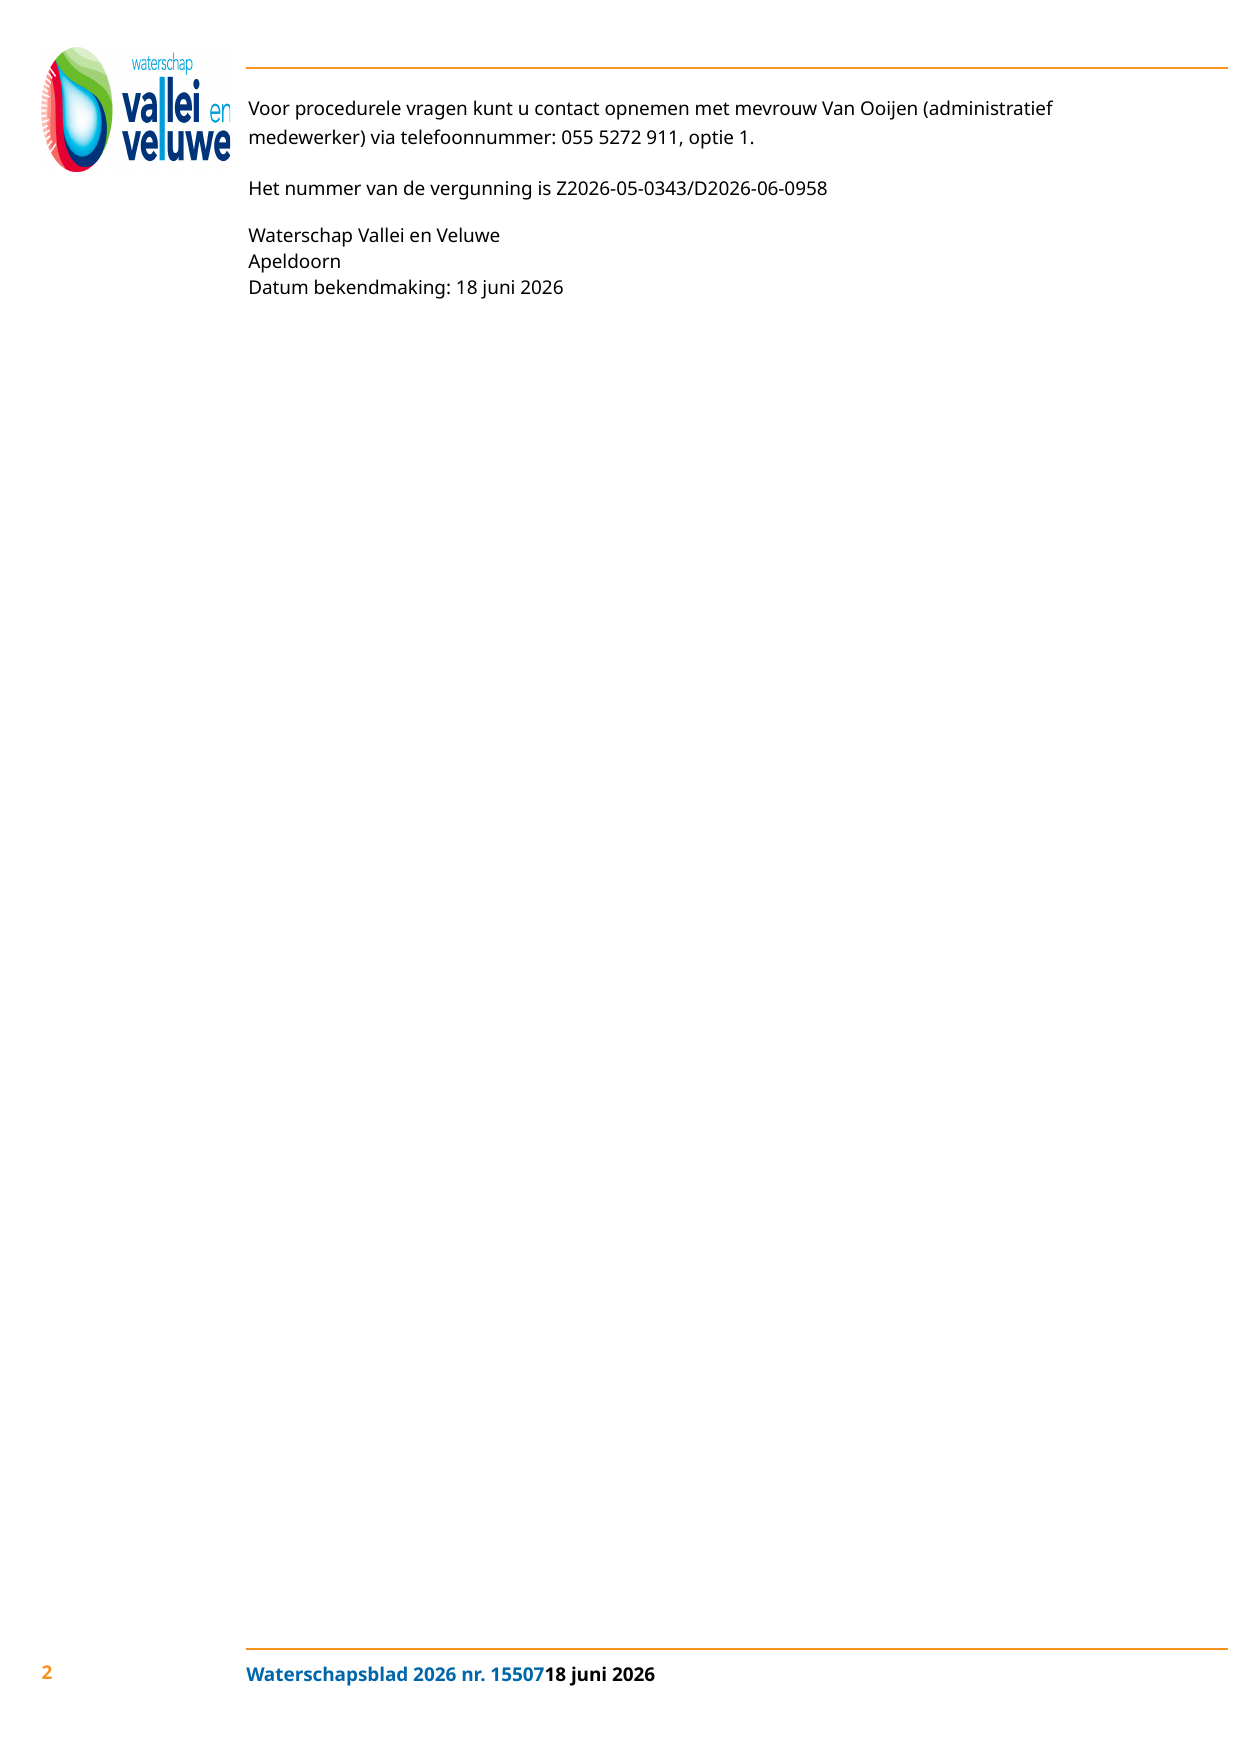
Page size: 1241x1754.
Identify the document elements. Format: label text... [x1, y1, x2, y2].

text Voor procedurele vragen kunt u contact opnemen met mevrouw Van Ooijen (administratief medewerker) via telefoonnummer: 055 5272 911, optie 1. [248, 95, 1152, 150]
text Het nummer van de vergunning is Z2026-05-0343/D2026-06-0958 [248, 175, 1152, 201]
text Apeldoorn [248, 248, 1152, 274]
text Waterschap Vallei en Veluwe [248, 223, 1152, 248]
picture [41, 47, 231, 172]
text Datum bekendmaking: 18 juni 2026 [248, 274, 1152, 300]
